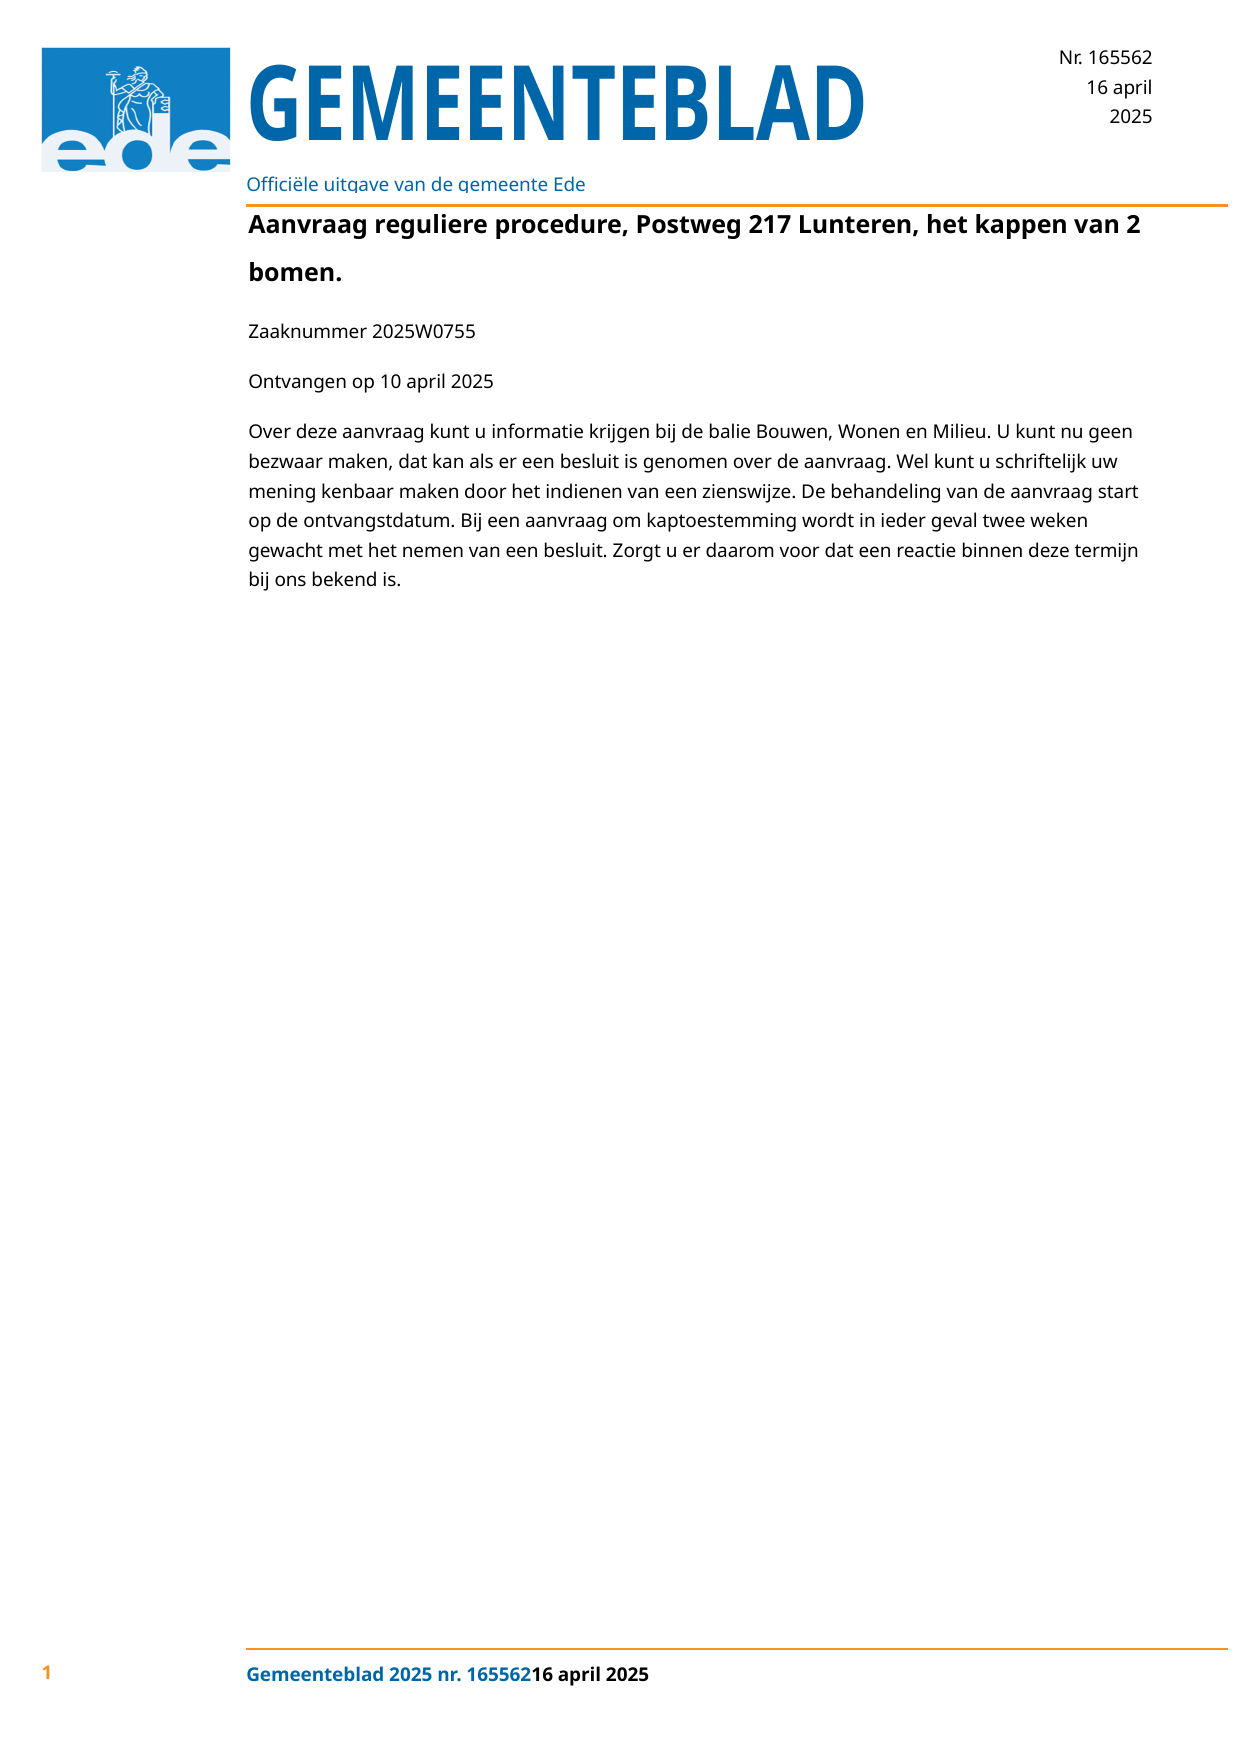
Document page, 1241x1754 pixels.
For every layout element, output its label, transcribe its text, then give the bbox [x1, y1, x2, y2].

text Zaaknummer 2025W0755 [248, 318, 1152, 344]
text Aanvraag reguliere procedure, Postweg 217 Lunteren, het kappen van 2 bomen. [248, 207, 1152, 288]
text Ontvangen op 10 april 2025 [248, 368, 1152, 394]
picture [41, 47, 231, 172]
text Over deze aanvraag kunt u informatie krijgen bij de balie Bouwen, Wonen en Milieu. U kunt nu geen bezwaar maken, dat kan als er een besluit is genomen over de aanvraag. Wel kunt u schriftelijk uw mening kenbaar maken door het indienen van een zienswijze. De behandeling van de aanvraag start op de ontvangstdatum. Bij een aanvraag om kaptoestemming wordt in ieder geval twee weken gewacht met het nemen van een besluit. Zorgt u er daarom voor dat een reactie binnen deze termijn bij ons bekend is. [248, 419, 1152, 592]
